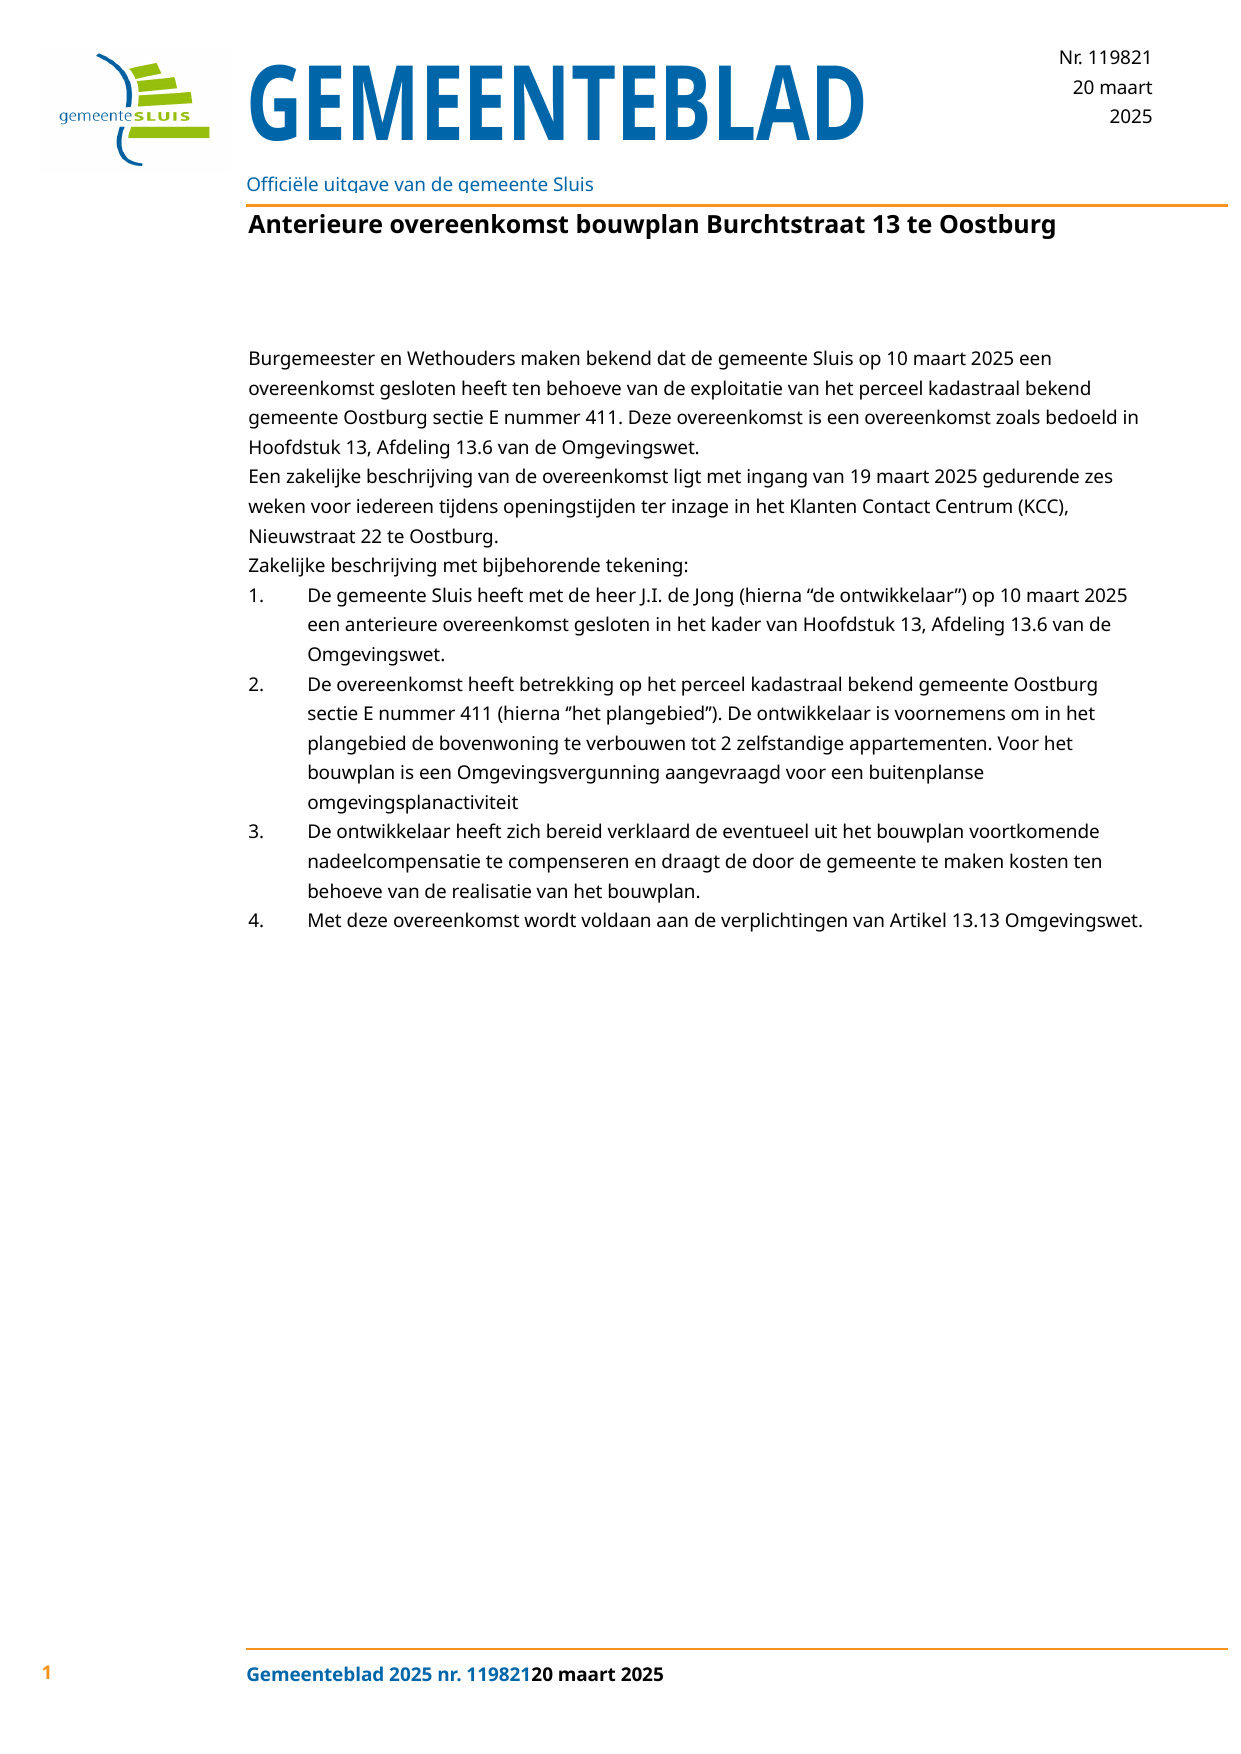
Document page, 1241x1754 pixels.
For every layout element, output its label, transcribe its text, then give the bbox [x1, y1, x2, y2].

list De gemeente Sluis heeft met de heer J.I. de Jong (hierna “de ontwikkelaar”) op 10 maart 2025 een anterieure overeenkomst gesloten in het kader van Hoofdstuk 13, Afdeling 13.6 van de Omgevingswet. [248, 582, 1152, 667]
text Burgemeester en Wethouders maken bekend dat de gemeente Sluis op 10 maart 2025 een overeenkomst gesloten heeft ten behoeve van de exploitatie van het perceel kadastraal bekend gemeente Oostburg sectie E nummer 411. Deze overeenkomst is een overeenkomst zoals bedoeld in Hoofdstuk 13, Afdeling 13.6 van de Omgevingswet. [248, 345, 1152, 460]
picture [41, 47, 231, 172]
list De ontwikkelaar heeft zich bereid verklaard de eventueel uit het bouwplan voortkomende nadeelcompensatie te compenseren en draagt de door de gemeente te maken kosten ten behoeve van de realisatie van het bouwplan. [248, 819, 1152, 903]
text Zakelijke beschrijving met bijbehorende tekening: [248, 552, 1152, 578]
list Met deze overeenkomst wordt voldaan aan de verplichtingen van Artikel 13.13 Omgevingswet. [248, 907, 1152, 933]
text Een zakelijke beschrijving van de overeenkomst ligt met ingang van 19 maart 2025 gedurende zes weken voor iedereen tijdens openingstijden ter inzage in het Klanten Contact Centrum (KCC), Nieuwstraat 22 te Oostburg. [248, 464, 1152, 548]
list De overeenkomst heeft betrekking op het perceel kadastraal bekend gemeente Oostburg sectie E nummer 411 (hierna ‘’het plangebied’’). De ontwikkelaar is voornemens om in het plangebied de bovenwoning te verbouwen tot 2 zelfstandige appartementen. Voor het bouwplan is een Omgevingsvergunning aangevraagd voor een buitenplanse omgevingsplanactiviteit [248, 671, 1152, 815]
text Anterieure overeenkomst bouwplan Burchtstraat 13 te Oostburg [248, 207, 1152, 241]
